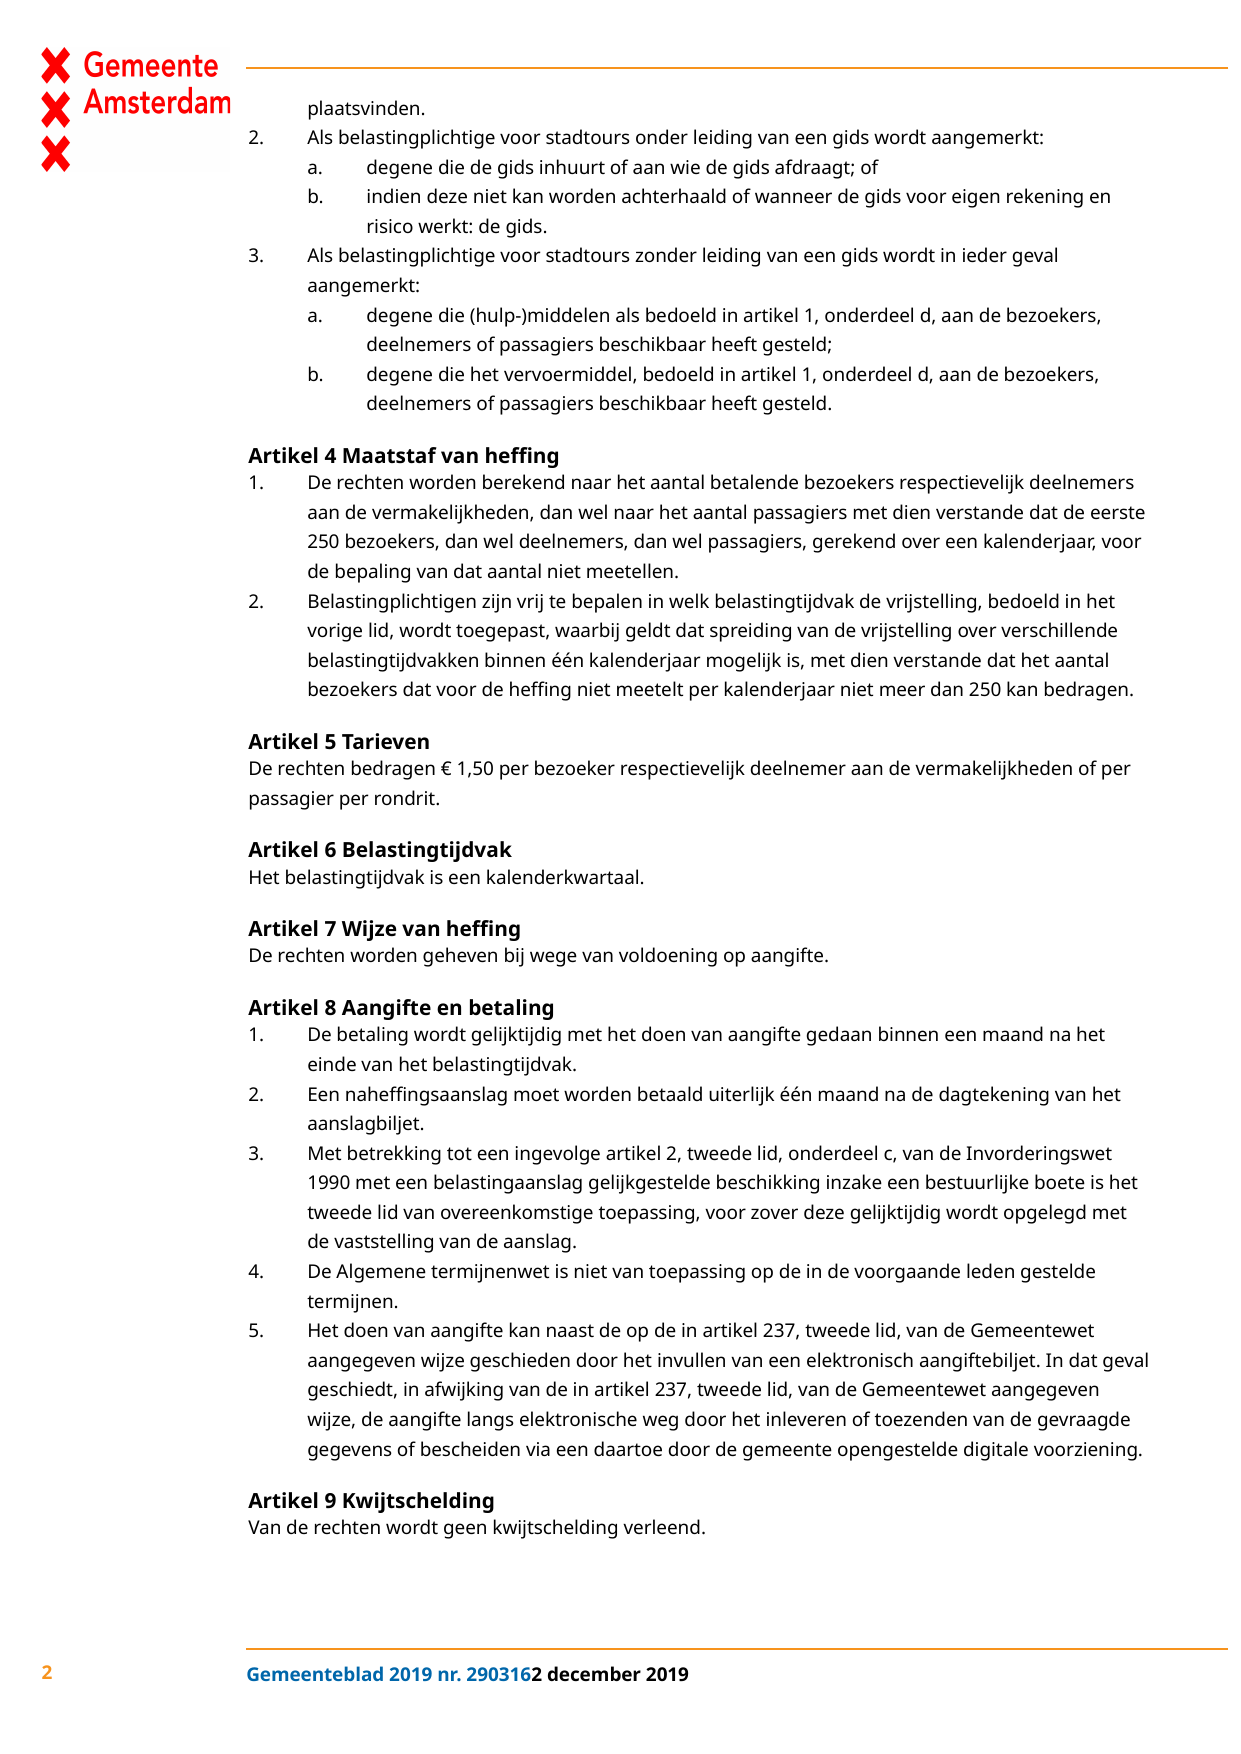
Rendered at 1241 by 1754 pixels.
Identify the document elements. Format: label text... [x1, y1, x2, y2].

list Als belastingplichtige voor stadtours onder leiding van een gids wordt aangemerkt: [248, 124, 1152, 150]
text Van de rechten wordt geen kwijtschelding verleend. [248, 1514, 1152, 1540]
list indien deze niet kan worden achterhaald of wanneer de gids voor eigen rekening en risico werkt: de gids. [307, 183, 1152, 239]
picture [41, 47, 231, 172]
text Artikel 8 Aangifte en betaling [248, 993, 1152, 1022]
list Een naheffingsaanslag moet worden betaald uiterlijk één maand na de dagtekening van het aanslagbiljet. [248, 1081, 1152, 1136]
list Met betrekking tot een ingevolge artikel 2, tweede lid, onderdeel c, van de Invorderingswet 1990 met een belastingaanslag gelijkgestelde beschikking inzake een bestuurlijke boete is het tweede lid van overeenkomstige toepassing, voor zover deze gelijktijdig wordt opgelegd met de vaststelling van de aanslag. [248, 1140, 1152, 1254]
text Artikel 4 Maatstaf van heffing [248, 441, 1152, 469]
list Het doen van aangifte kan naast de op de in artikel 237, tweede lid, van de Gemeentewet aangegeven wijze geschieden door het invullen van een elektronisch aangiftebiljet. In dat geval geschiedt, in afwijking van de in artikel 237, tweede lid, van de Gemeentewet aangegeven wijze, de aangifte langs elektronische weg door het inleveren of toezenden van de gevraagde gegevens of bescheiden via een daartoe door de gemeente opengestelde digitale voorziening. [248, 1317, 1152, 1461]
list De Algemene termijnenwet is niet van toepassing op de in de voorgaande leden gestelde termijnen. [248, 1258, 1152, 1313]
text Het belastingtijdvak is een kalenderkwartaal. [248, 864, 1152, 889]
text Artikel 9 Kwijtschelding [248, 1486, 1152, 1514]
list De betaling wordt gelijktijdig met het doen van aangifte gedaan binnen een maand na het einde van het belastingtijdvak. [248, 1022, 1152, 1077]
list degene die (hulp-)middelen als bedoeld in artikel 1, onderdeel d, aan de bezoekers, deelnemers of passagiers beschikbaar heeft gesteld; [307, 302, 1152, 357]
list De rechten worden berekend naar het aantal betalende bezoekers respectievelijk deelnemers aan de vermakelijkheden, dan wel naar het aantal passagiers met dien verstande dat de eerste 250 bezoekers, dan wel deelnemers, dan wel passagiers, gerekend over een kalenderjaar, voor de bepaling van dat aantal niet meetellen. [248, 469, 1152, 584]
list degene die de gids inhuurt of aan wie de gids afdraagt; of [307, 154, 1152, 180]
text Artikel 6 Belastingtijdvak [248, 835, 1152, 864]
text Artikel 7 Wijze van heffing [248, 914, 1152, 943]
list Belastingplichtigen zijn vrij te bepalen in welk belastingtijdvak de vrijstelling, bedoeld in het vorige lid, wordt toegepast, waarbij geldt dat spreiding van de vrijstelling over verschillende belastingtijdvakken binnen één kalenderjaar mogelijk is, met dien verstande dat het aantal bezoekers dat voor de heffing niet meetelt per kalenderjaar niet meer dan 250 kan bedragen. [248, 588, 1152, 702]
text Artikel 5 Tarieven [248, 727, 1152, 755]
text De rechten bedragen € 1,50 per bezoeker respectievelijk deelnemer aan de vermakelijkheden of per passagier per rondrit. [248, 755, 1152, 811]
list Als belastingplichtige voor stadtours zonder leiding van een gids wordt in ieder geval aangemerkt: [248, 243, 1152, 298]
list plaatsvinden. [248, 95, 1152, 121]
text De rechten worden geheven bij wege van voldoening op aangifte. [248, 943, 1152, 968]
list degene die het vervoermiddel, bedoeld in artikel 1, onderdeel d, aan de bezoekers, deelnemers of passagiers beschikbaar heeft gesteld. [307, 361, 1152, 416]
